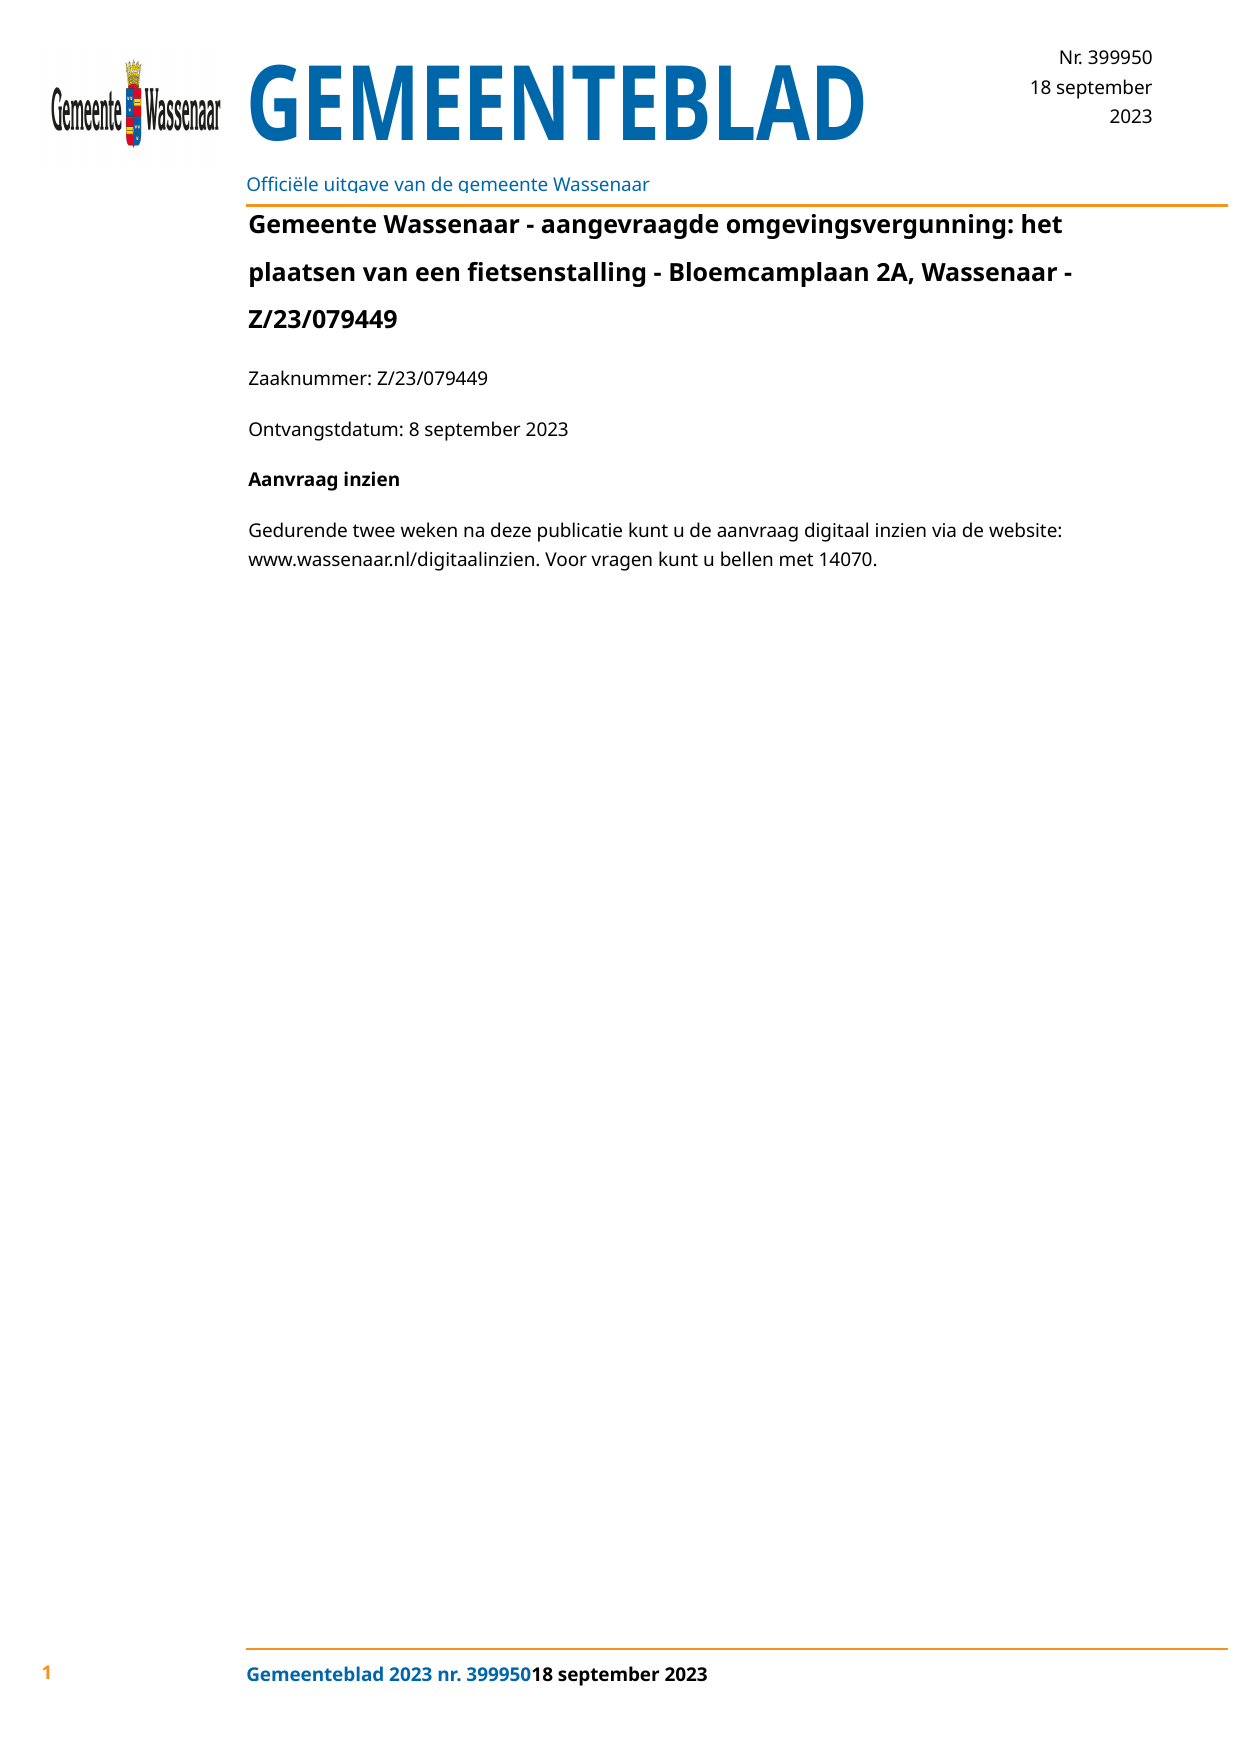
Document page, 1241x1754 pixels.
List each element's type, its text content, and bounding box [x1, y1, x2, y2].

text Zaaknummer: Z/23/079449 [248, 366, 1152, 391]
text Aanvraag inzien [248, 466, 1152, 492]
picture [41, 47, 231, 172]
text Gemeente Wassenaar - aangevraagde omgevingsvergunning: het plaatsen van een fietsenstalling - Bloemcamplaan 2A, Wassenaar - Z/23/079449 [248, 207, 1152, 336]
text Ontvangstdatum: 8 september 2023 [248, 416, 1152, 442]
text Gedurende twee weken na deze publicatie kunt u de aanvraag digitaal inzien via de website: www.wassenaar.nl/digitaalinzien. Voor vragen kunt u bellen met 14070. [248, 517, 1152, 572]
